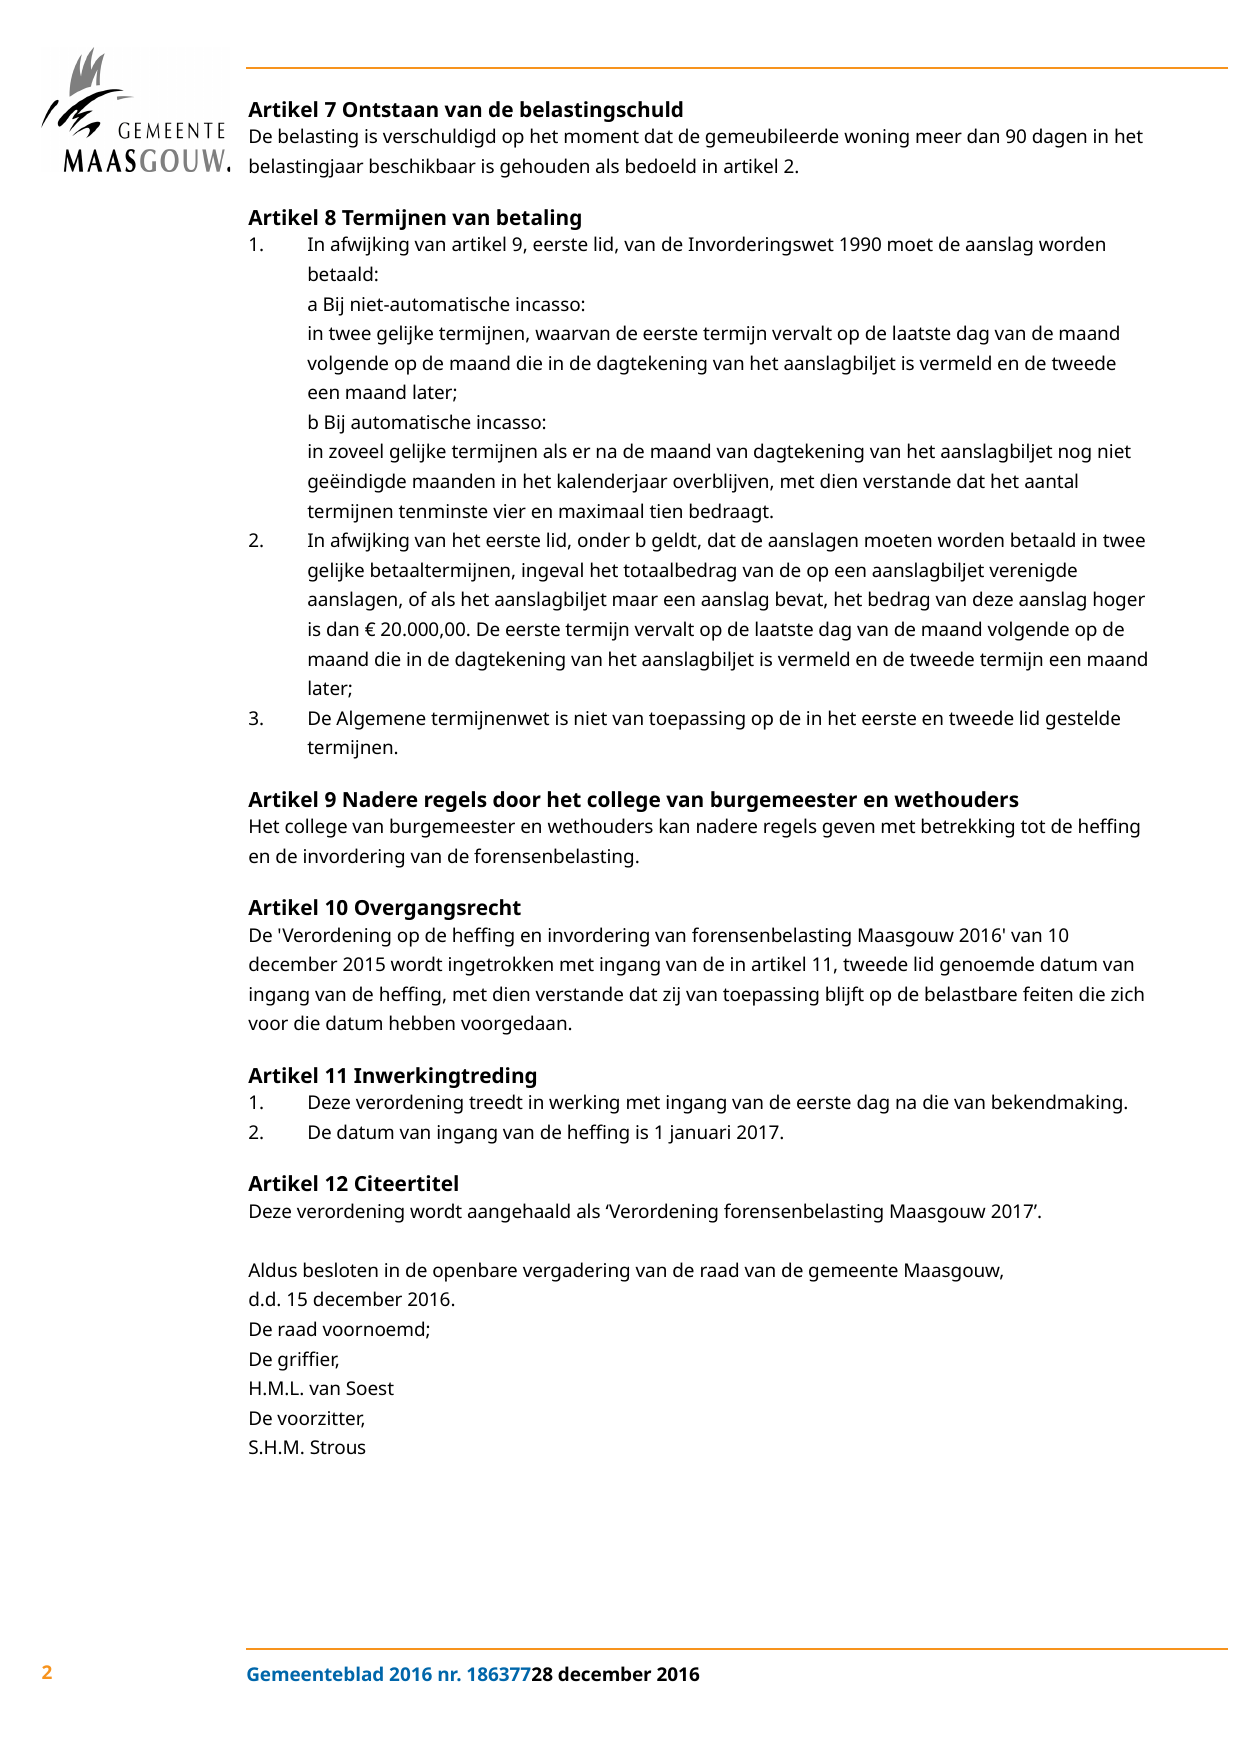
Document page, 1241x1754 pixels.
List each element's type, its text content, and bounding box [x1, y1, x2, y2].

list in zoveel gelijke termijnen als er na de maand van dagtekening van het aanslagbiljet nog niet geëindigde maanden in het kalenderjaar overblijven, met dien verstande dat het aantal termijnen tenminste vier en maximaal tien bedraagt. [248, 439, 1152, 524]
text Artikel 9 Nadere regels door het college van burgemeester en wethouders [248, 785, 1152, 813]
text De belasting is verschuldigd op het moment dat de gemeubileerde woning meer dan 90 dagen in het belastingjaar beschikbaar is gehouden als bedoeld in artikel 2. [248, 123, 1152, 178]
list De Algemene termijnenwet is niet van toepassing op de in het eerste en tweede lid gestelde termijnen. [248, 705, 1152, 760]
list De datum van ingang van de heffing is 1 januari 2017. [248, 1119, 1152, 1145]
text Artikel 11 Inwerkingtreding [248, 1061, 1152, 1089]
picture [41, 47, 231, 172]
text Artikel 8 Termijnen van betaling [248, 203, 1152, 232]
text Deze verordening wordt aangehaald als ‘Verordening forensenbelasting Maasgouw 2017’. [248, 1198, 1152, 1224]
list In afwijking van artikel 9, eerste lid, van de Invorderingswet 1990 moet de aanslag worden betaald: [248, 232, 1152, 287]
text Aldus besloten in de openbare vergadering van de raad van de gemeente Maasgouw, [248, 1257, 1152, 1283]
text S.H.M. Strous [248, 1434, 1152, 1460]
text Artikel 10 Overgangsrecht [248, 893, 1152, 922]
text d.d. 15 december 2016. [248, 1287, 1152, 1312]
text Artikel 12 Citeertitel [248, 1169, 1152, 1198]
list in twee gelijke termijnen, waarvan de eerste termijn vervalt op de laatste dag van de maand volgende op de maand die in de dagtekening van het aanslagbiljet is vermeld en de tweede een maand later; [248, 320, 1152, 405]
list Deze verordening treedt in werking met ingang van de eerste dag na die van bekendmaking. [248, 1089, 1152, 1115]
text De griffier, [248, 1346, 1152, 1372]
text De 'Verordening op de heffing en invordering van forensenbelasting Maasgouw 2016' van 10 december 2015 wordt ingetrokken met ingang van de in artikel 11, tweede lid genoemde datum van ingang van de heffing, met dien verstande dat zij van toepassing blijft op de belastbare feiten die zich voor die datum hebben voorgedaan. [248, 922, 1152, 1036]
text H.M.L. van Soest [248, 1375, 1152, 1401]
list In afwijking van het eerste lid, onder b geldt, dat de aanslagen moeten worden betaald in twee gelijke betaaltermijnen, ingeval het totaalbedrag van de op een aanslagbiljet verenigde aanslagen, of als het aanslagbiljet maar een aanslag bevat, het bedrag van deze aanslag hoger is dan € 20.000,00. De eerste termijn vervalt op de laatste dag van de maand volgende op de maand die in de dagtekening van het aanslagbiljet is vermeld en de tweede termijn een maand later; [248, 527, 1152, 701]
list a Bij niet-automatische incasso: [248, 291, 1152, 317]
list b Bij automatische incasso: [248, 409, 1152, 435]
text De voorzitter, [248, 1405, 1152, 1431]
text Artikel 7 Ontstaan van de belastingschuld [248, 95, 1152, 123]
text De raad voornoemd; [248, 1316, 1152, 1342]
text Het college van burgemeester en wethouders kan nadere regels geven met betrekking tot de heffing en de invordering van de forensenbelasting. [248, 813, 1152, 869]
